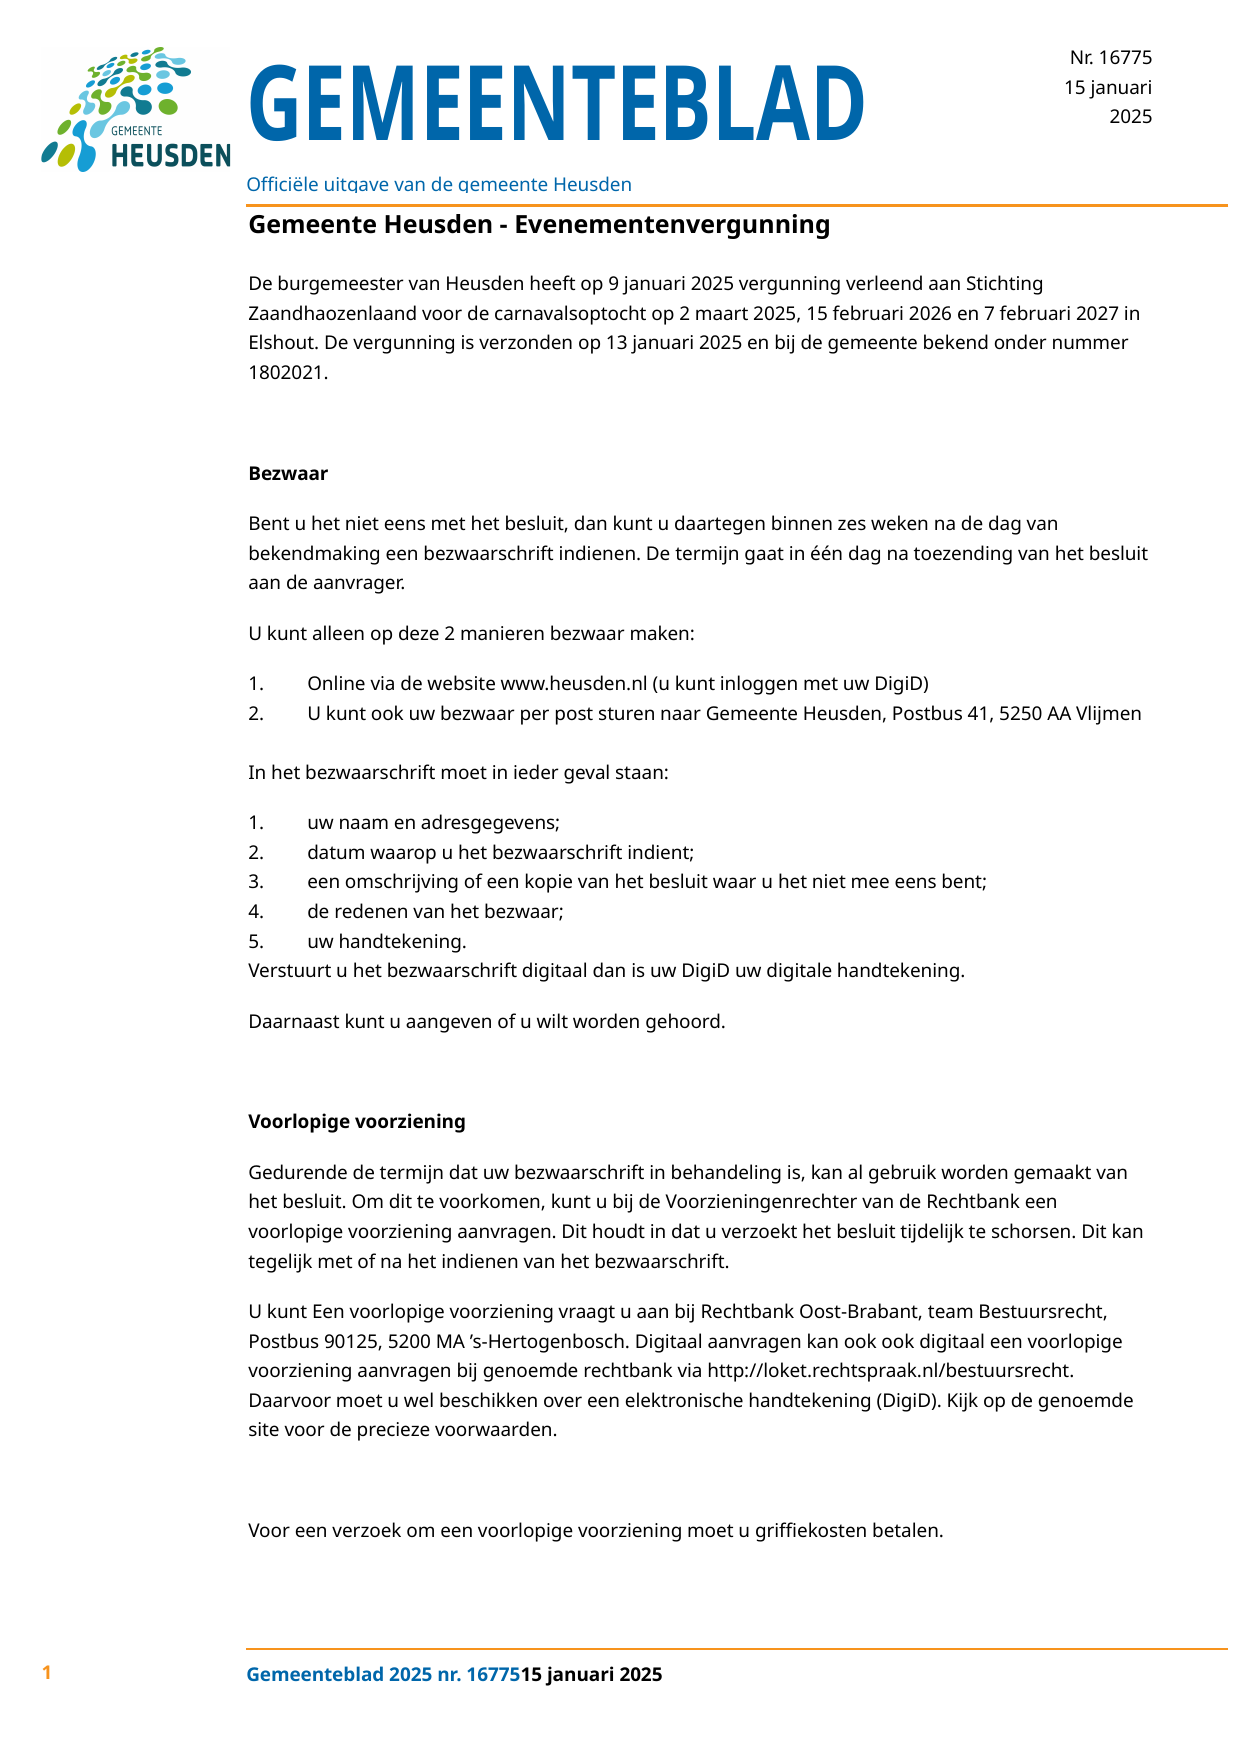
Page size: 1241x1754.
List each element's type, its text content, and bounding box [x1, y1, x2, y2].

list U kunt ook uw bezwaar per post sturen naar Gemeente Heusden, Postbus 41, 5250 AA Vlijmen [248, 700, 1152, 726]
list uw naam en adresgegevens; [248, 809, 1152, 835]
text Voorlopige voorziening [248, 1109, 1152, 1134]
text Gedurende de termijn dat uw bezwaarschrift in behandeling is, kan al gebruik worden gemaakt van het besluit. Om dit te voorkomen, kunt u bij de Voorzieningenrechter van de Rechtbank een voorlopige voorziening aanvragen. Dit houdt in dat u verzoekt het besluit tijdelijk te schorsen. Dit kan tegelijk met of na het indienen van het bezwaarschrift. [248, 1159, 1152, 1273]
text Bezwaar [248, 460, 1152, 486]
text Bent u het niet eens met het besluit, dan kunt u daartegen binnen zes weken na de dag van bekendmaking een bezwaarschrift indienen. De termijn gaat in één dag na toezending van het besluit aan de aanvrager. [248, 510, 1152, 595]
list Online via de website www.heusden.nl (u kunt inloggen met uw DigiD) [248, 670, 1152, 696]
list datum waarop u het bezwaarschrift indient; [248, 839, 1152, 865]
list een omschrijving of een kopie van het besluit waar u het niet mee eens bent; [248, 869, 1152, 894]
list uw handtekening. [248, 928, 1152, 953]
text De burgemeester van Heusden heeft op 9 januari 2025 vergunning verleend aan Stichting Zaandhaozenlaand voor de carnavalsoptocht op 2 maart 2025, 15 februari 2026 en 7 februari 2027 in Elshout. De vergunning is verzonden op 13 januari 2025 en bij de gemeente bekend onder nummer 1802021. [248, 270, 1152, 385]
picture [41, 47, 231, 172]
text Verstuurt u het bezwaarschrift digitaal dan is uw DigiD uw digitale handtekening. [248, 957, 1152, 983]
text Daarnaast kunt u aangeven of u wilt worden gehoord. [248, 1008, 1152, 1033]
text In het bezwaarschrift moet in ieder geval staan: [248, 759, 1152, 785]
text U kunt Een voorlopige voorziening vraagt u aan bij Rechtbank Oost-Brabant, team Bestuursrecht, Postbus 90125, 5200 MA ’s-Hertogenbosch. Digitaal aanvragen kan ook ook digitaal een voorlopige voorziening aanvragen bij genoemde rechtbank via http://loket.rechtspraak.nl/bestuursrecht. Daarvoor moet u wel beschikken over een elektronische handtekening (DigiD). Kijk op de genoemde site voor de precieze voorwaarden. [248, 1298, 1152, 1442]
text Gemeente Heusden - Evenementenvergunning [248, 207, 1152, 241]
text U kunt alleen op deze 2 manieren bezwaar maken: [248, 620, 1152, 646]
list de redenen van het bezwaar; [248, 898, 1152, 924]
text Voor een verzoek om een voorlopige voorziening moet u griffiekosten betalen. [248, 1517, 1152, 1543]
